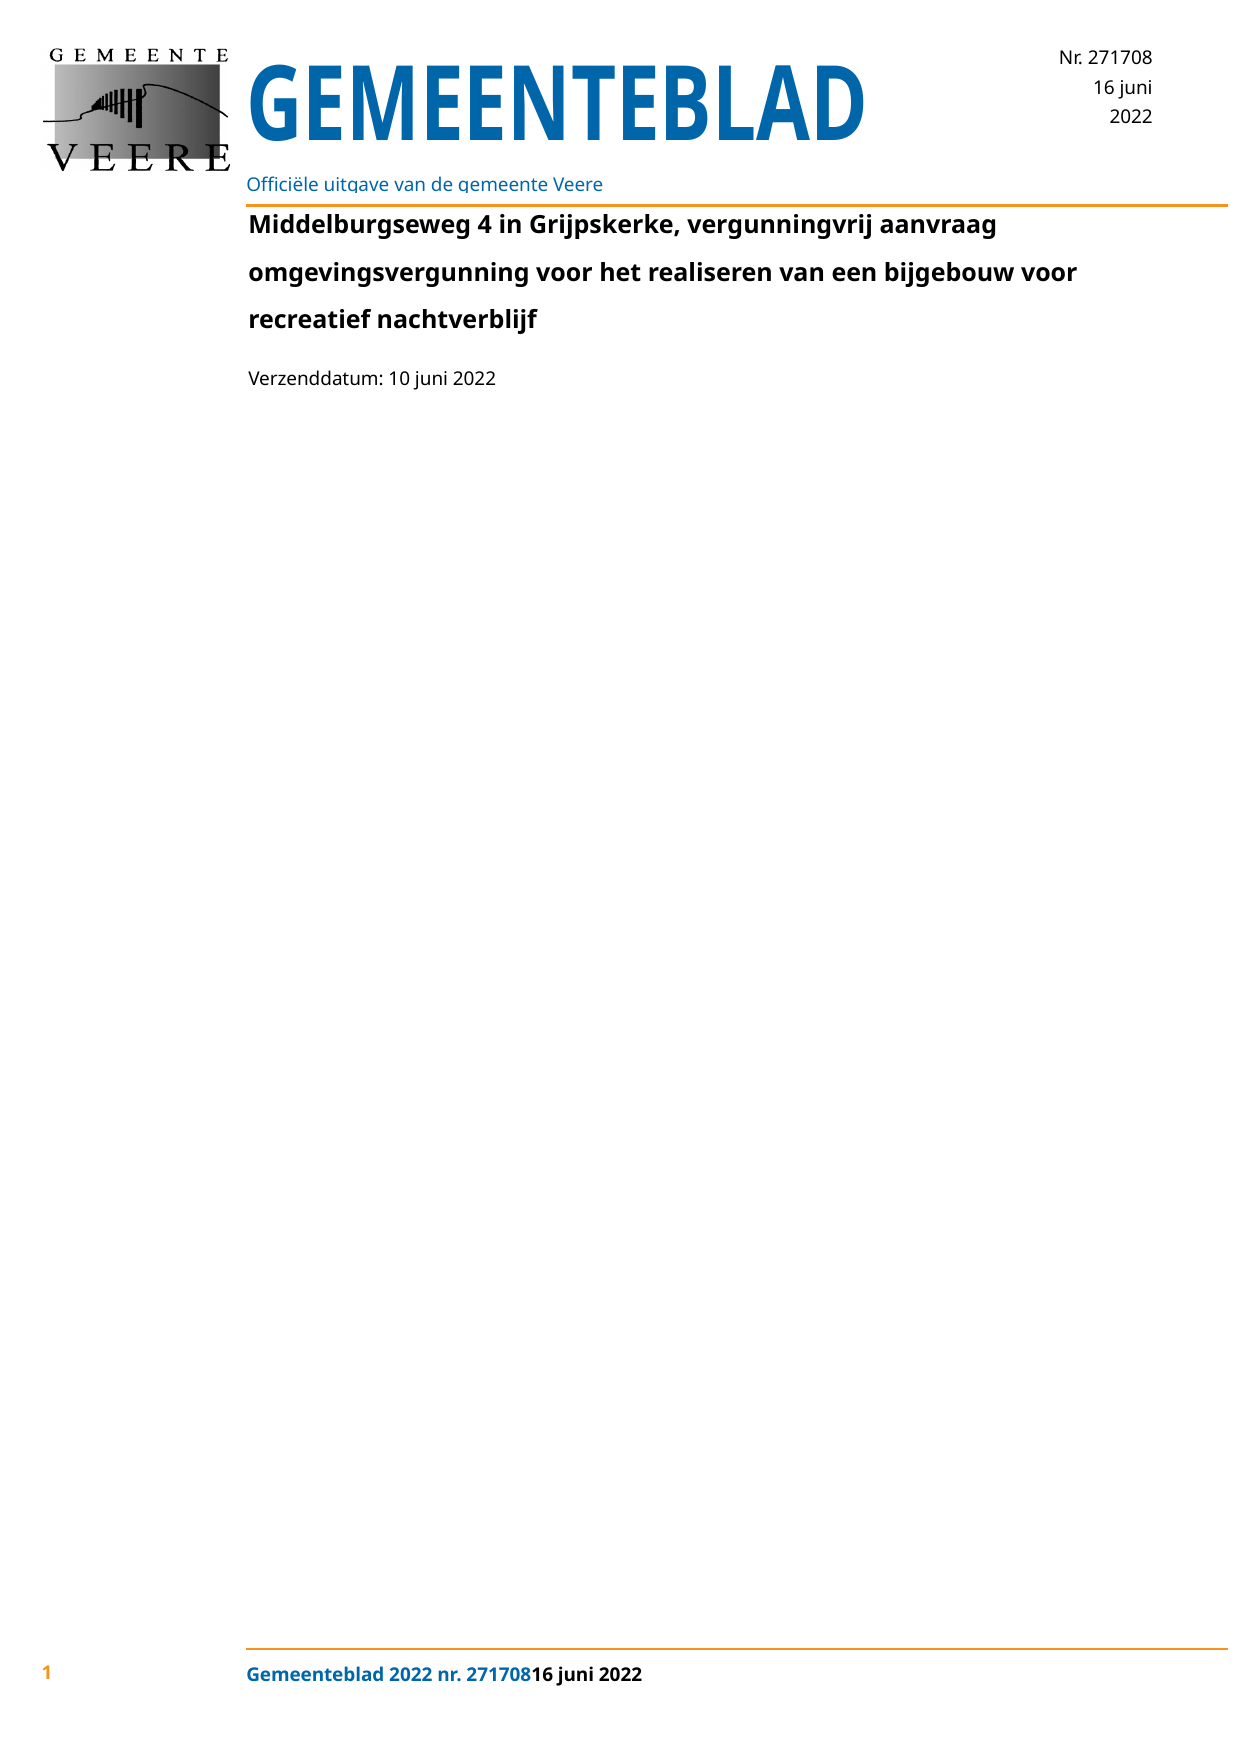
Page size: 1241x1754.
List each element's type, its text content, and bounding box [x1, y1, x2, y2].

text Middelburgseweg 4 in Grijpskerke, vergunningvrij aanvraag omgevingsvergunning voor het realiseren van een bijgebouw voor recreatief nachtverblijf [248, 207, 1152, 336]
picture [41, 47, 231, 172]
text Verzenddatum: 10 juni 2022 [248, 366, 1152, 391]
